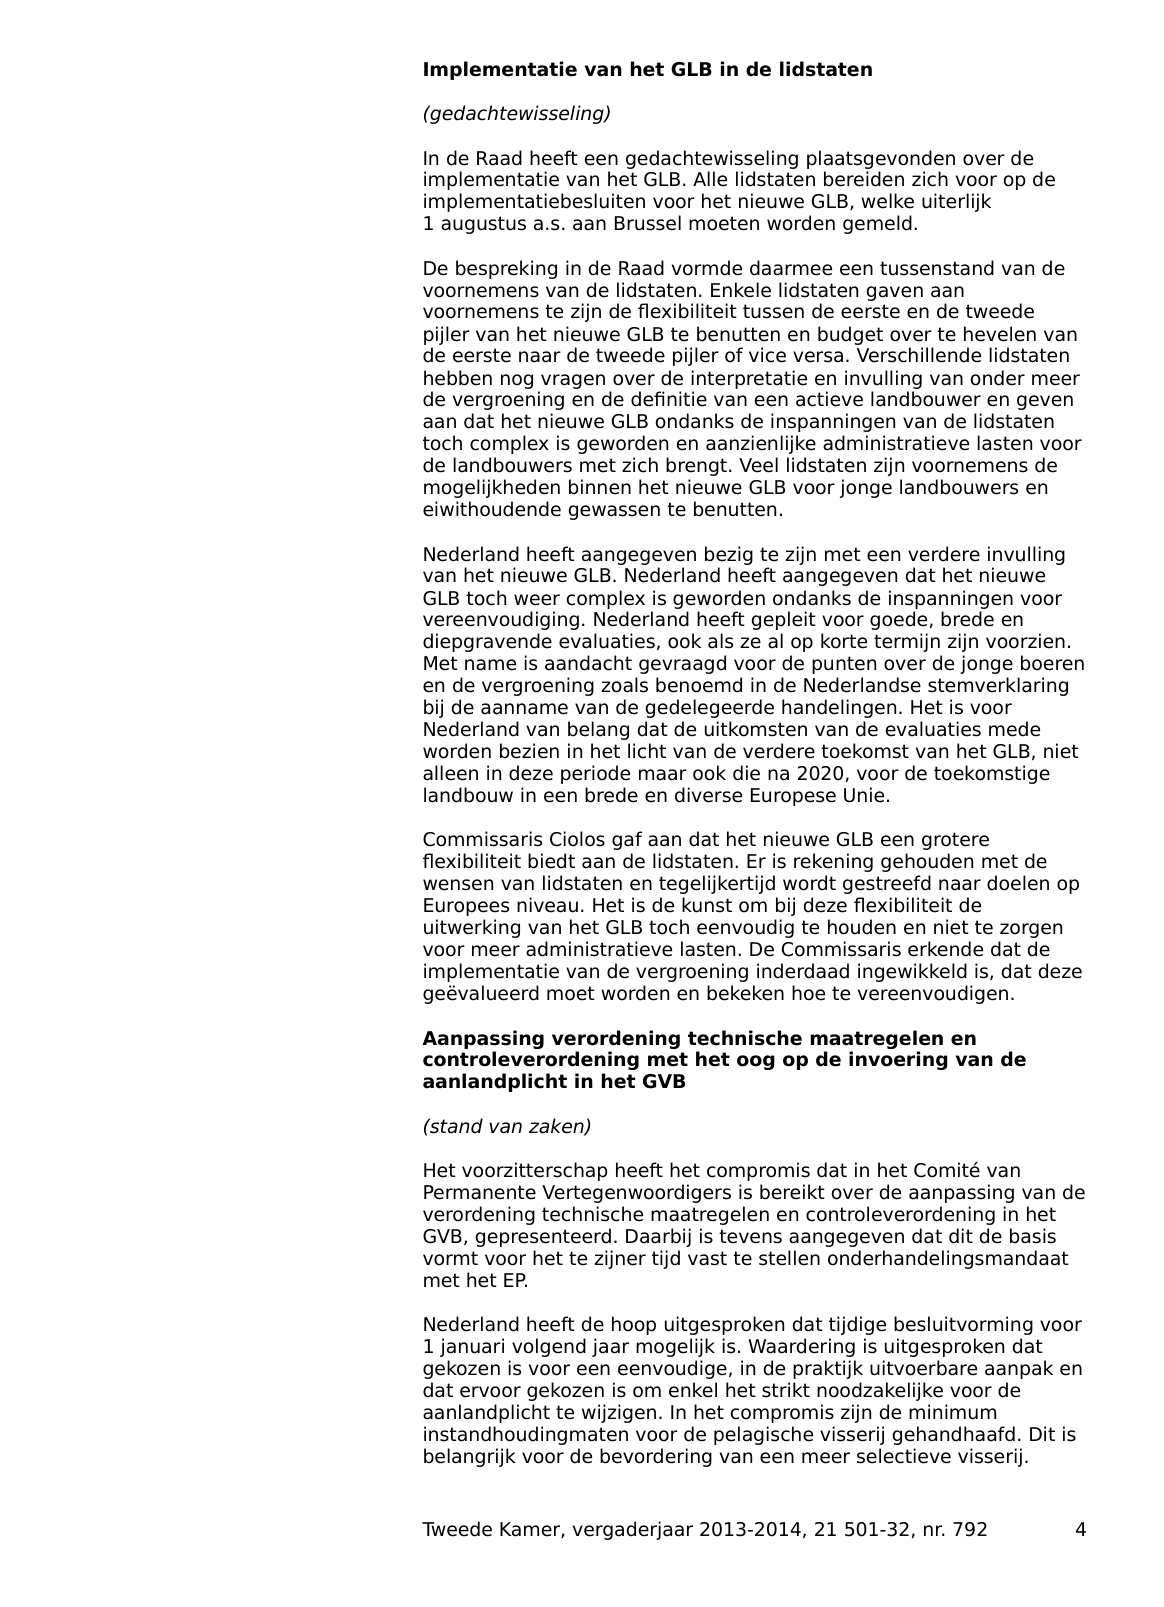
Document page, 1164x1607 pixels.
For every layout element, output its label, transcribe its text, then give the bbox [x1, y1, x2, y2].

text (stand van zaken) [422, 1116, 1087, 1137]
text Commissaris Ciolos gaf aan dat het nieuwe GLB een grotere flexibiliteit biedt aan de lidstaten. Er is rekening gehouden met de wensen van lidstaten en tegelijkertijd wordt gestreefd naar doelen op Europees niveau. Het is de kunst om bij deze flexibiliteit de uitwerking van het GLB toch eenvoudig te houden en niet te zorgen voor meer administratieve lasten. De Commissaris erkende dat de implementatie van de vergroening inderdaad ingewikkeld is, dat deze geëvalueerd moet worden en bekeken hoe te vereenvoudigen. [422, 829, 1087, 1005]
text Nederland heeft de hoop uitgesproken dat tijdige besluitvorming voor 1 januari volgend jaar mogelijk is. Waardering is uitgesproken dat gekozen is voor een eenvoudige, in de praktijk uitvoerbare aanpak en dat ervoor gekozen is om enkel het strikt noodzakelijke voor de aanlandplicht te wijzigen. In het compromis zijn de minimum instandhoudingmaten voor de pelagische visserij gehandhaafd. Dit is belangrijk voor de bevordering van een meer selectieve visserij. [422, 1314, 1087, 1468]
subtitle Aanpassing verordening technische maatregelen en controleverordening met het oog op de invoering van de aanlandplicht in het GVB [422, 1027, 1087, 1093]
text In de Raad heeft een gedachtewisseling plaatsgevonden over de implementatie van het GLB. Alle lidstaten bereiden zich voor op de implementatiebesluiten voor het nieuwe GLB, welke uiterlijk 1 augustus a.s. aan Brussel moeten worden gemeld. [422, 147, 1087, 235]
text De bespreking in de Raad vormde daarmee een tussenstand van de voornemens van de lidstaten. Enkele lidstaten gaven aan voornemens te zijn de flexibiliteit tussen de eerste en de tweede pijler van het nieuwe GLB te benutten en budget over te hevelen van de eerste naar de tweede pijler of vice versa. Verschillende lidstaten hebben nog vragen over de interpretatie en invulling van onder meer de vergroening en de definitie van een actieve landbouwer en geven aan dat het nieuwe GLB ondanks de inspanningen van de lidstaten toch complex is geworden en aanzienlijke administratieve lasten voor de landbouwers met zich brengt. Veel lidstaten zijn voornemens de mogelijkheden binnen het nieuwe GLB voor jonge landbouwers en eiwithoudende gewassen te benutten. [422, 257, 1087, 521]
subtitle Implementatie van het GLB in de lidstaten [422, 59, 1087, 81]
text Het voorzitterschap heeft het compromis dat in het Comité van Permanente Vertegenwoordigers is bereikt over de aanpassing van de verordening technische maatregelen en controleverordening in het GVB, gepresenteerd. Daarbij is tevens aangegeven dat dit de basis vormt voor het te zijner tijd vast te stellen onderhandelingsmandaat met het EP. [422, 1160, 1087, 1292]
text Nederland heeft aangegeven bezig te zijn met een verdere invulling van het nieuwe GLB. Nederland heeft aangegeven dat het nieuwe GLB toch weer complex is geworden ondanks de inspanningen voor vereenvoudiging. Nederland heeft gepleit voor goede, brede en diepgravende evaluaties, ook als ze al op korte termijn zijn voorzien. Met name is aandacht gevraagd voor de punten over de jonge boeren en de vergroening zoals benoemd in de Nederlandse stemverklaring bij de aanname van de gedelegeerde handelingen. Het is voor Nederland van belang dat de uitkomsten van de evaluaties mede worden bezien in het licht van de verdere toekomst van het GLB, niet alleen in deze periode maar ook die na 2020, voor de toekomstige landbouw in een brede en diverse Europese Unie. [422, 543, 1087, 807]
text (gedachtewisseling) [422, 103, 1087, 125]
